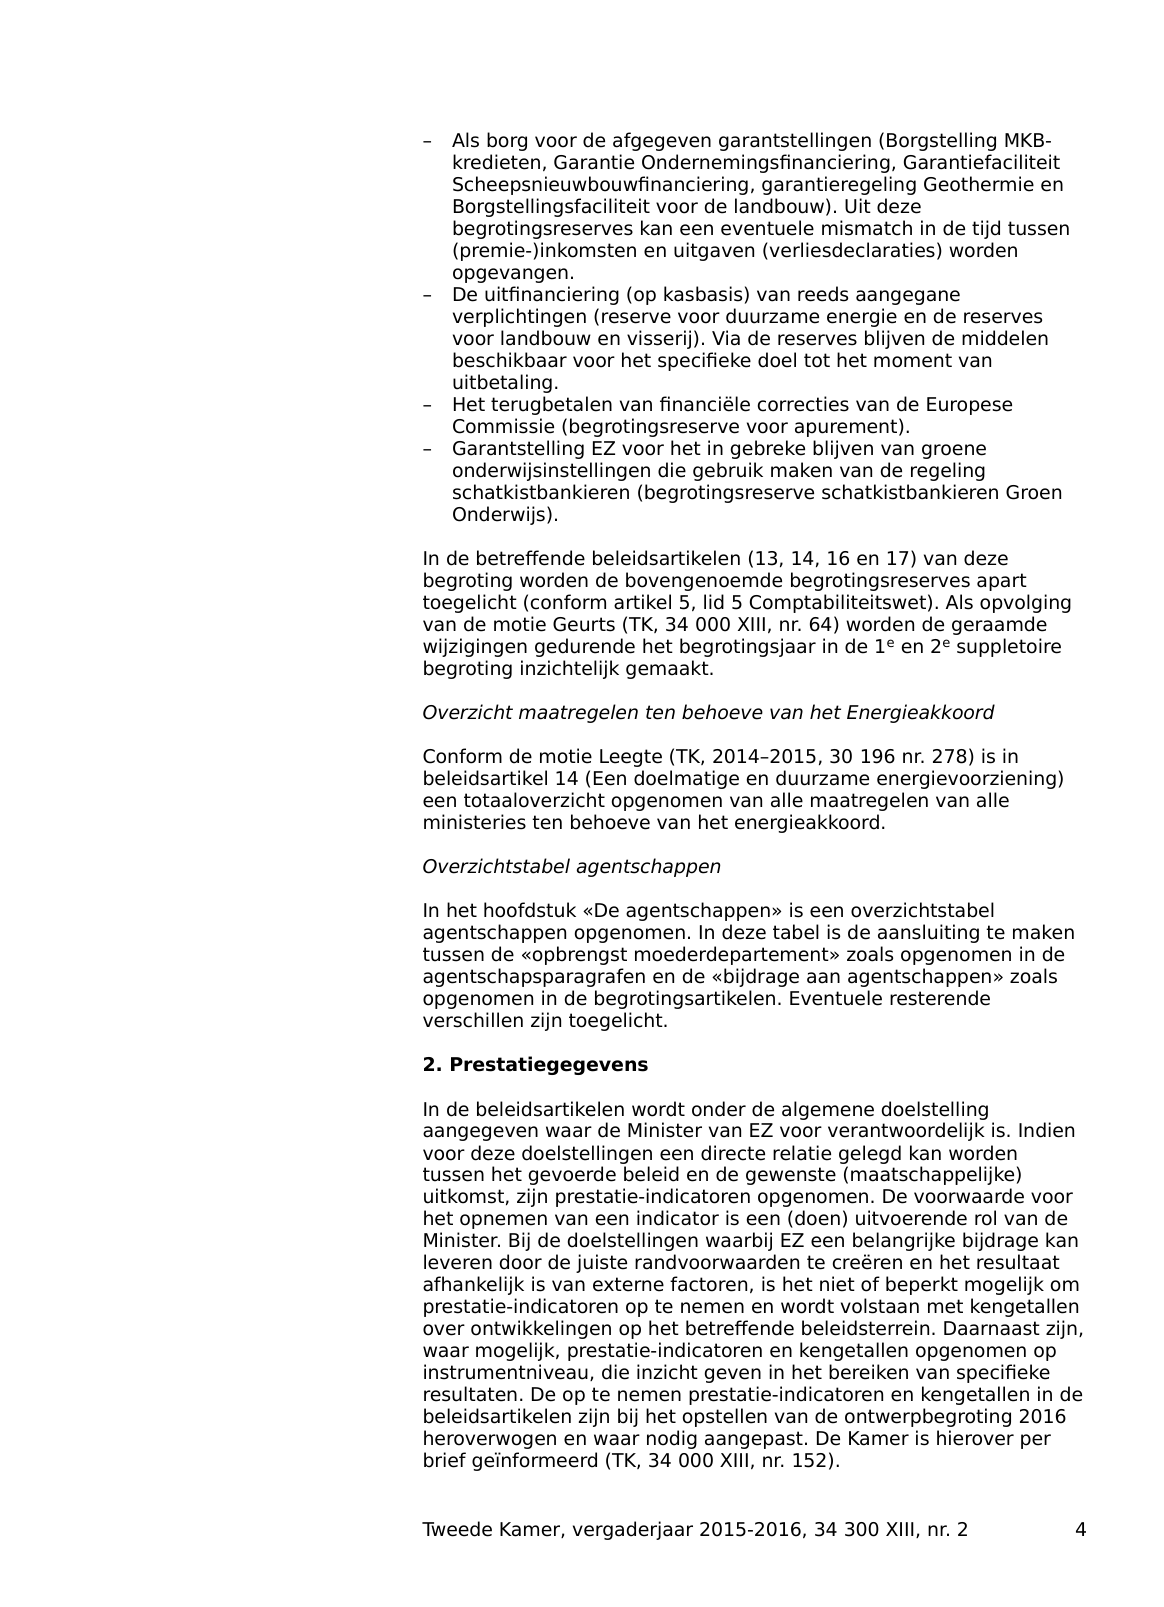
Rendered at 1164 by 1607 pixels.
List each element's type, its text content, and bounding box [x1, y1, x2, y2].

text – Het terugbetalen van financiële correcties van de Europese Commissie (begrotingsreserve voor apurement). [422, 394, 1087, 438]
text In het hoofdstuk «De agentschappen» is een overzichtstabel agentschappen opgenomen. In deze tabel is de aansluiting te maken tussen de «opbrengst moederdepartement» zoals opgenomen in de agentschapsparagrafen en de «bijdrage aan agentschappen» zoals opgenomen in de begrotingsartikelen. Eventuele resterende verschillen zijn toegelicht. [422, 900, 1087, 1032]
subtitle Overzicht maatregelen ten behoeve van het Energieakkoord [422, 702, 1087, 724]
subtitle Overzichtstabel agentschappen [422, 856, 1087, 878]
text – Garantstelling EZ voor het in gebreke blijven van groene onderwijsinstellingen die gebruik maken van de regeling schatkistbankieren (begrotingsreserve schatkistbankieren Groen Onderwijs). [422, 438, 1087, 526]
text Conform de motie Leegte (TK, 2014–2015, 30 196 nr. 278) is in beleidsartikel 14 (Een doelmatige en duurzame energievoorziening) een totaaloverzicht opgenomen van alle maatregelen van alle ministeries ten behoeve van het energieakkoord. [422, 746, 1087, 834]
subtitle 2. Prestatiegegevens [422, 1054, 1087, 1076]
text – Als borg voor de afgegeven garantstellingen (Borgstelling MKB-kredieten, Garantie Ondernemingsfinanciering, Garantiefaciliteit Scheepsnieuwbouwfinanciering, garantieregeling Geothermie en Borgstellingsfaciliteit voor de landbouw). Uit deze begrotingsreserves kan een eventuele mismatch in de tijd tussen (premie-)inkomsten en uitgaven (verliesdeclaraties) worden opgevangen. [422, 130, 1087, 284]
text – De uitfinanciering (op kasbasis) van reeds aangegane verplichtingen (reserve voor duurzame energie en de reserves voor landbouw en visserij). Via de reserves blijven de middelen beschikbaar voor het specifieke doel tot het moment van uitbetaling. [422, 284, 1087, 394]
text In de betreffende beleidsartikelen (13, 14, 16 en 17) van deze begroting worden de bovengenoemde begrotingsreserves apart toegelicht (conform artikel 5, lid 5 Comptabiliteitswet). Als opvolging van de motie Geurts (TK, 34 000 XIII, nr. 64) worden de geraamde wijzigingen gedurende het begrotingsjaar in de 1e en 2e suppletoire begroting inzichtelijk gemaakt. [422, 548, 1087, 679]
text In de beleidsartikelen wordt onder de algemene doelstelling aangegeven waar de Minister van EZ voor verantwoordelijk is. Indien voor deze doelstellingen een directe relatie gelegd kan worden tussen het gevoerde beleid en de gewenste (maatschappelijke) uitkomst, zijn prestatie-indicatoren opgenomen. De voorwaarde voor het opnemen van een indicator is een (doen) uitvoerende rol van de Minister. Bij de doelstellingen waarbij EZ een belangrijke bijdrage kan leveren door de juiste randvoorwaarden te creëren en het resultaat afhankelijk is van externe factoren, is het niet of beperkt mogelijk om prestatie-indicatoren op te nemen en wordt volstaan met kengetallen over ontwikkelingen op het betreffende beleidsterrein. Daarnaast zijn, waar mogelijk, prestatie-indicatoren en kengetallen opgenomen op instrumentniveau, die inzicht geven in het bereiken van specifieke resultaten. De op te nemen prestatie-indicatoren en kengetallen in de beleidsartikelen zijn bij het opstellen van de ontwerpbegroting 2016 heroverwogen en waar nodig aangepast. De Kamer is hierover per brief geïnformeerd (TK, 34 000 XIII, nr. 152). [422, 1098, 1087, 1472]
